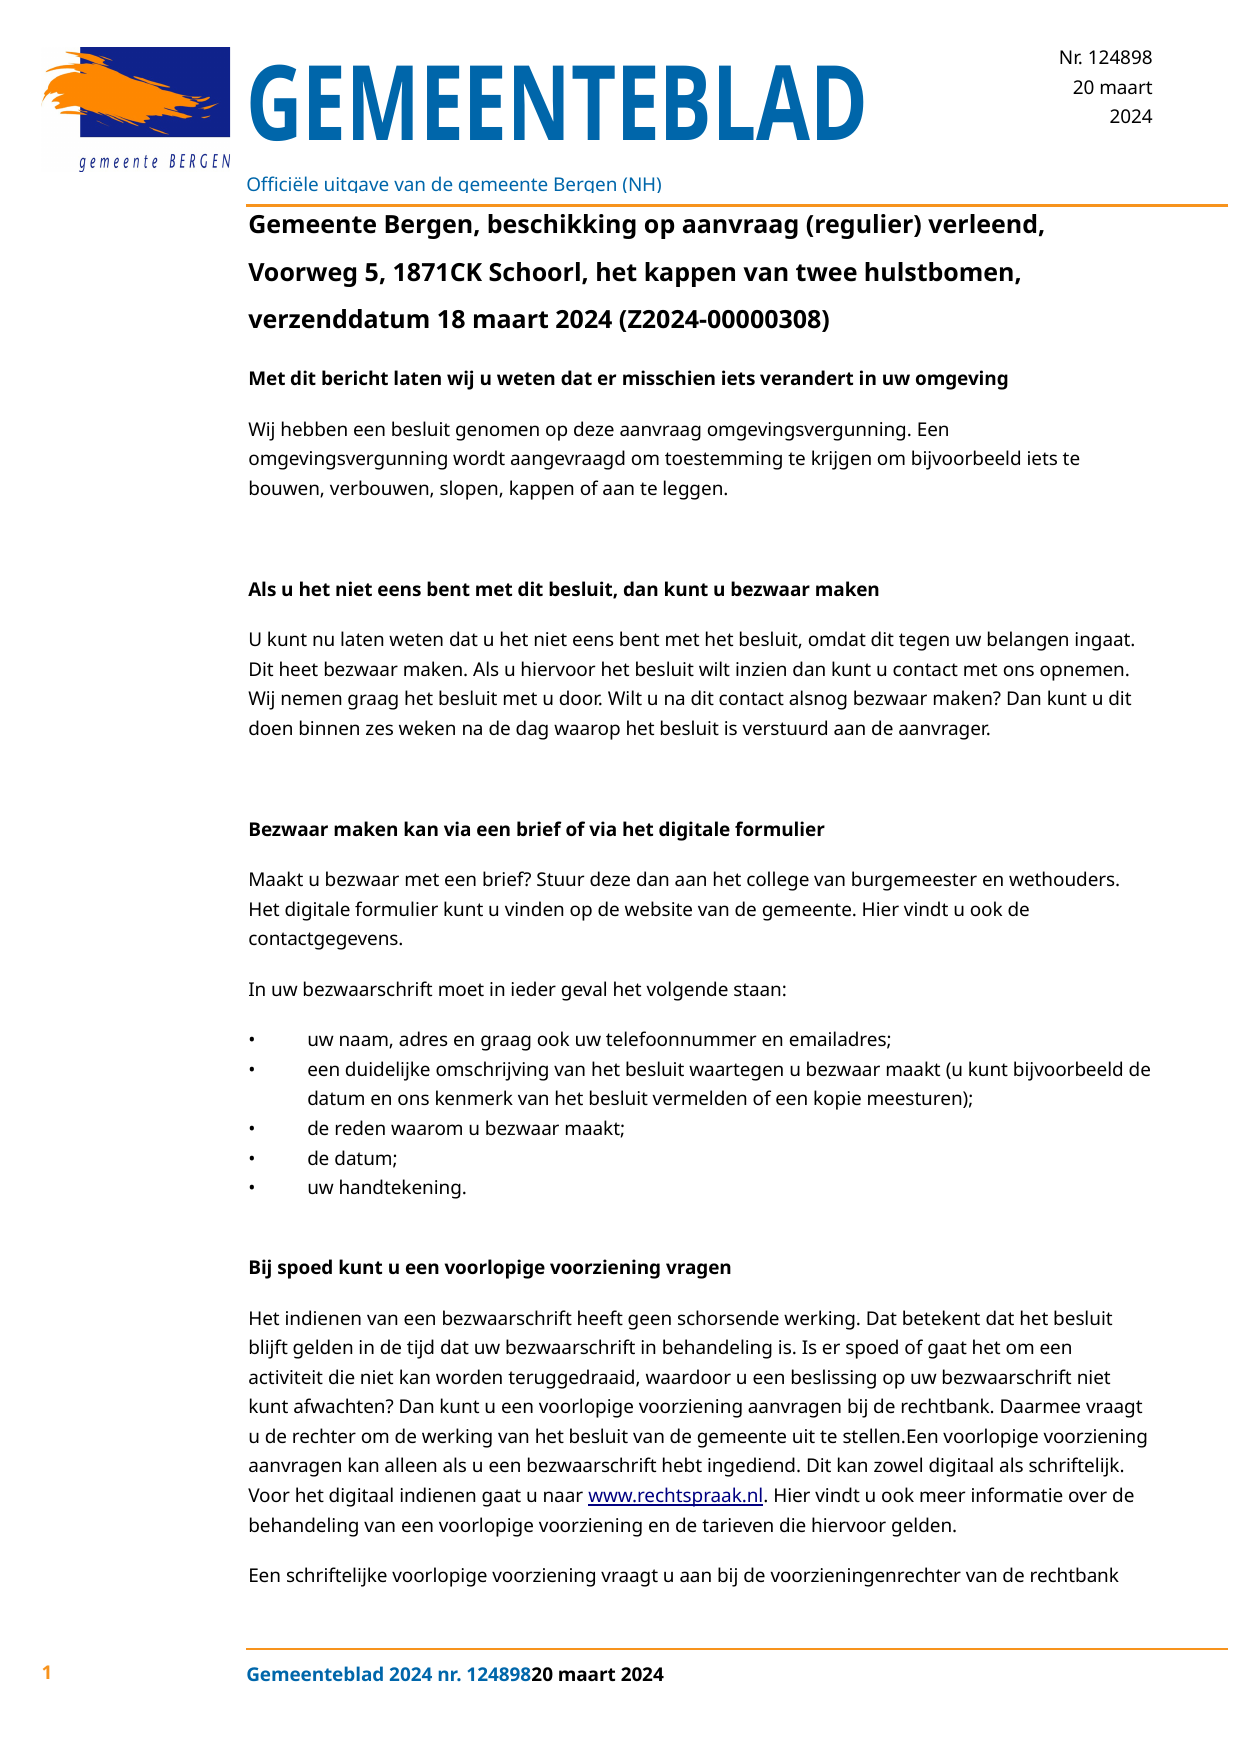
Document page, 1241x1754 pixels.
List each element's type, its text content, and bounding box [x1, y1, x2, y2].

text Wij hebben een besluit genomen op deze aanvraag omgevingsvergunning. Een omgevingsvergunning wordt aangevraagd om toestemming te krijgen om bijvoorbeeld iets te bouwen, verbouwen, slopen, kappen of aan te leggen. [248, 416, 1152, 501]
text Maakt u bezwaar met een brief? Stuur deze dan aan het college van burgemeester en wethouders. Het digitale formulier kunt u vinden op de website van de gemeente. Hier vindt u ook de contactgegevens. [248, 866, 1152, 951]
text Het indienen van een bezwaarschrift heeft geen schorsende werking. Dat betekent dat het besluit blijft gelden in de tijd dat uw bezwaarschrift in behandeling is. Is er spoed of gaat het om een activiteit die niet kan worden teruggedraaid, waardoor u een beslissing op uw bezwaarschrift niet kunt afwachten? Dan kunt u een voorlopige voorziening aanvragen bij de rechtbank. Daarmee vraagt u de rechter om de werking van het besluit van de gemeente uit te stellen.Een voorlopige voorziening aanvragen kan alleen als u een bezwaarschrift hebt ingediend. Dit kan zowel digitaal als schriftelijk. Voor het digitaal indienen gaat u naar www.rechtspraak.nl. Hier vindt u ook meer informatie over de behandeling van een voorlopige voorziening en de tarieven die hiervoor gelden. [248, 1305, 1152, 1537]
text In uw bezwaarschrift moet in ieder geval het volgende staan: [248, 976, 1152, 1002]
picture [41, 47, 231, 172]
text Gemeente Bergen, beschikking op aanvraag (regulier) verleend, Voorweg 5, 1871CK Schoorl, het kappen van twee hulstbomen, verzenddatum 18 maart 2024 (Z2024-00000308) [248, 207, 1152, 336]
text Als u het niet eens bent met dit besluit, dan kunt u bezwaar maken [248, 576, 1152, 602]
text Bij spoed kunt u een voorlopige voorziening vragen [248, 1254, 1152, 1280]
text Bezwaar maken kan via een brief of via het digitale formulier [248, 816, 1152, 842]
list een duidelijke omschrijving van het besluit waartegen u bezwaar maakt (u kunt bijvoorbeeld de datum en ons kenmerk van het besluit vermelden of een kopie meesturen); [248, 1056, 1152, 1111]
list uw handtekening. [248, 1174, 1152, 1200]
list de reden waarom u bezwaar maakt; [248, 1115, 1152, 1141]
text U kunt nu laten weten dat u het niet eens bent met het besluit, omdat dit tegen uw belangen ingaat. Dit heet bezwaar maken. Als u hiervoor het besluit wilt inzien dan kunt u contact met ons opnemen. Wij nemen graag het besluit met u door. Wilt u na dit contact alsnog bezwaar maken? Dan kunt u dit doen binnen zes weken na de dag waarop het besluit is verstuurd aan de aanvrager. [248, 626, 1152, 741]
list de datum; [248, 1145, 1152, 1170]
list uw naam, adres en graag ook uw telefoonnummer en emailadres; [248, 1026, 1152, 1052]
text Een schriftelijke voorlopige voorziening vraagt u aan bij de voorzieningenrechter van de rechtbank [248, 1562, 1152, 1588]
text Met dit bericht laten wij u weten dat er misschien iets verandert in uw omgeving [248, 366, 1152, 391]
